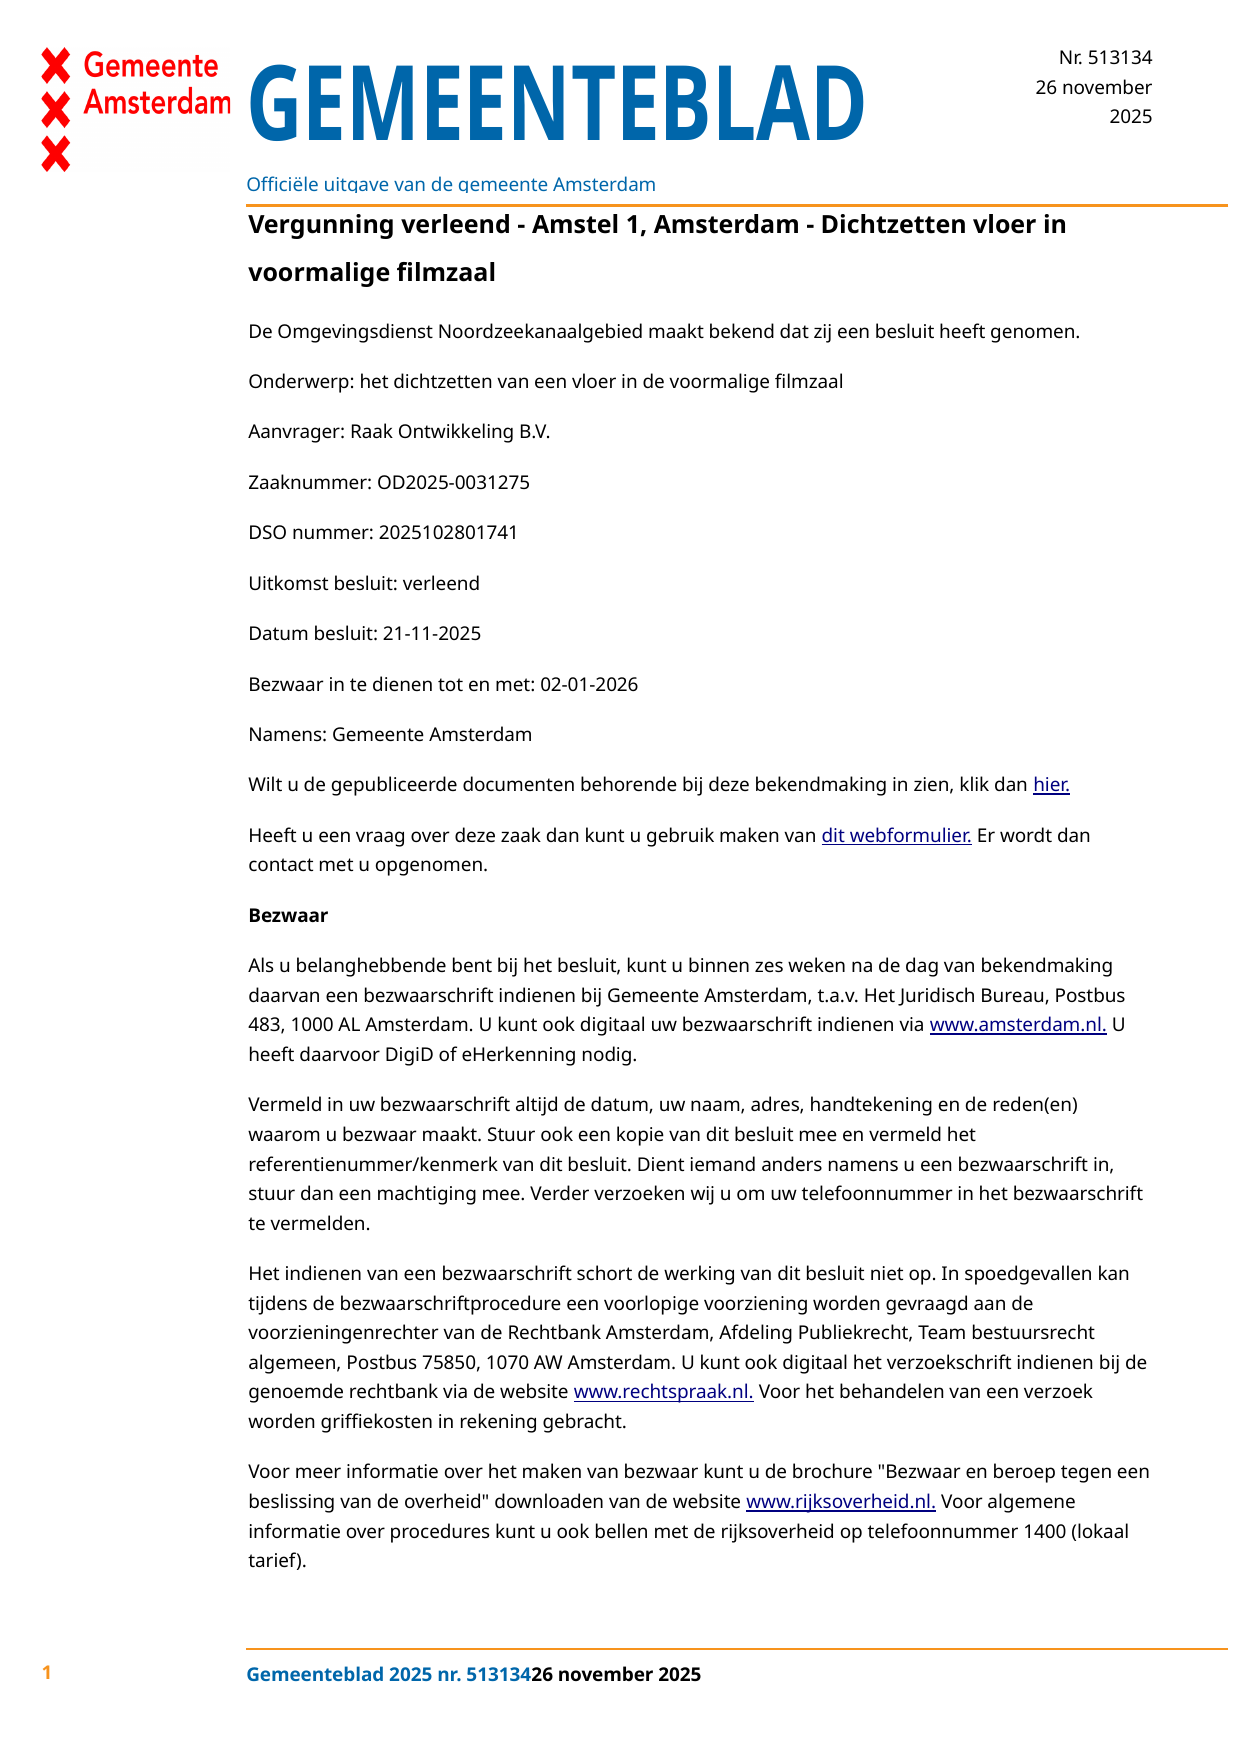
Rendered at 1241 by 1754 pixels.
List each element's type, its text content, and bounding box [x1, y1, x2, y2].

text Als u belanghebbende bent bij het besluit, kunt u binnen zes weken na de dag van bekendmaking daarvan een bezwaarschrift indienen bij Gemeente Amsterdam, t.a.v. Het Juridisch Bureau, Postbus 483, 1000 AL Amsterdam. U kunt ook digitaal uw bezwaarschrift indienen via www.amsterdam.nl. U heeft daarvoor DigiD of eHerkenning nodig. [248, 952, 1152, 1067]
text Aanvrager: Raak Ontwikkeling B.V. [248, 419, 1152, 444]
text Zaaknummer: OD2025-0031275 [248, 469, 1152, 495]
text Bezwaar in te dienen tot en met: 02-01-2026 [248, 671, 1152, 697]
text Voor meer informatie over het maken van bezwaar kunt u de brochure "Bezwaar en beroep tegen een beslissing van de overheid" downloaden van de website www.rijksoverheid.nl. Voor algemene informatie over procedures kunt u ook bellen met de rijksoverheid op telefoonnummer 1400 (lokaal tarief). [248, 1459, 1152, 1573]
text Datum besluit: 21-11-2025 [248, 620, 1152, 646]
picture [41, 47, 231, 172]
text DSO nummer: 2025102801741 [248, 519, 1152, 545]
text Wilt u de gepubliceerde documenten behorende bij deze bekendmaking in zien, klik dan hier. [248, 772, 1152, 797]
text Heeft u een vraag over deze zaak dan kunt u gebruik maken van dit webformulier. Er wordt dan contact met u opgenomen. [248, 822, 1152, 877]
text Namens: Gemeente Amsterdam [248, 721, 1152, 747]
text Bezwaar [248, 902, 1152, 928]
text Onderwerp: het dichtzetten van een vloer in de voormalige filmzaal [248, 368, 1152, 394]
text De Omgevingsdienst Noordzeekanaalgebied maakt bekend dat zij een besluit heeft genomen. [248, 318, 1152, 344]
text Het indienen van een bezwaarschrift schort de werking van dit besluit niet op. In spoedgevallen kan tijdens de bezwaarschriftprocedure een voorlopige voorziening worden gevraagd aan de voorzieningenrechter van de Rechtbank Amsterdam, Afdeling Publiekrecht, Team bestuursrecht algemeen, Postbus 75850, 1070 AW Amsterdam. U kunt ook digitaal het verzoekschrift indienen bij de genoemde rechtbank via de website www.rechtspraak.nl. Voor het behandelen van een verzoek worden griffiekosten in rekening gebracht. [248, 1260, 1152, 1434]
text Vermeld in uw bezwaarschrift altijd de datum, uw naam, adres, handtekening en de reden(en) waarom u bezwaar maakt. Stuur ook een kopie van dit besluit mee en vermeld het referentienummer/kenmerk van dit besluit. Dient iemand anders namens u een bezwaarschrift in, stuur dan een machtiging mee. Verder verzoeken wij u om uw telefoonnummer in het bezwaarschrift te vermelden. [248, 1092, 1152, 1236]
text Vergunning verleend - Amstel 1, Amsterdam - Dichtzetten vloer in voormalige filmzaal [248, 207, 1152, 288]
text Uitkomst besluit: verleend [248, 570, 1152, 596]
